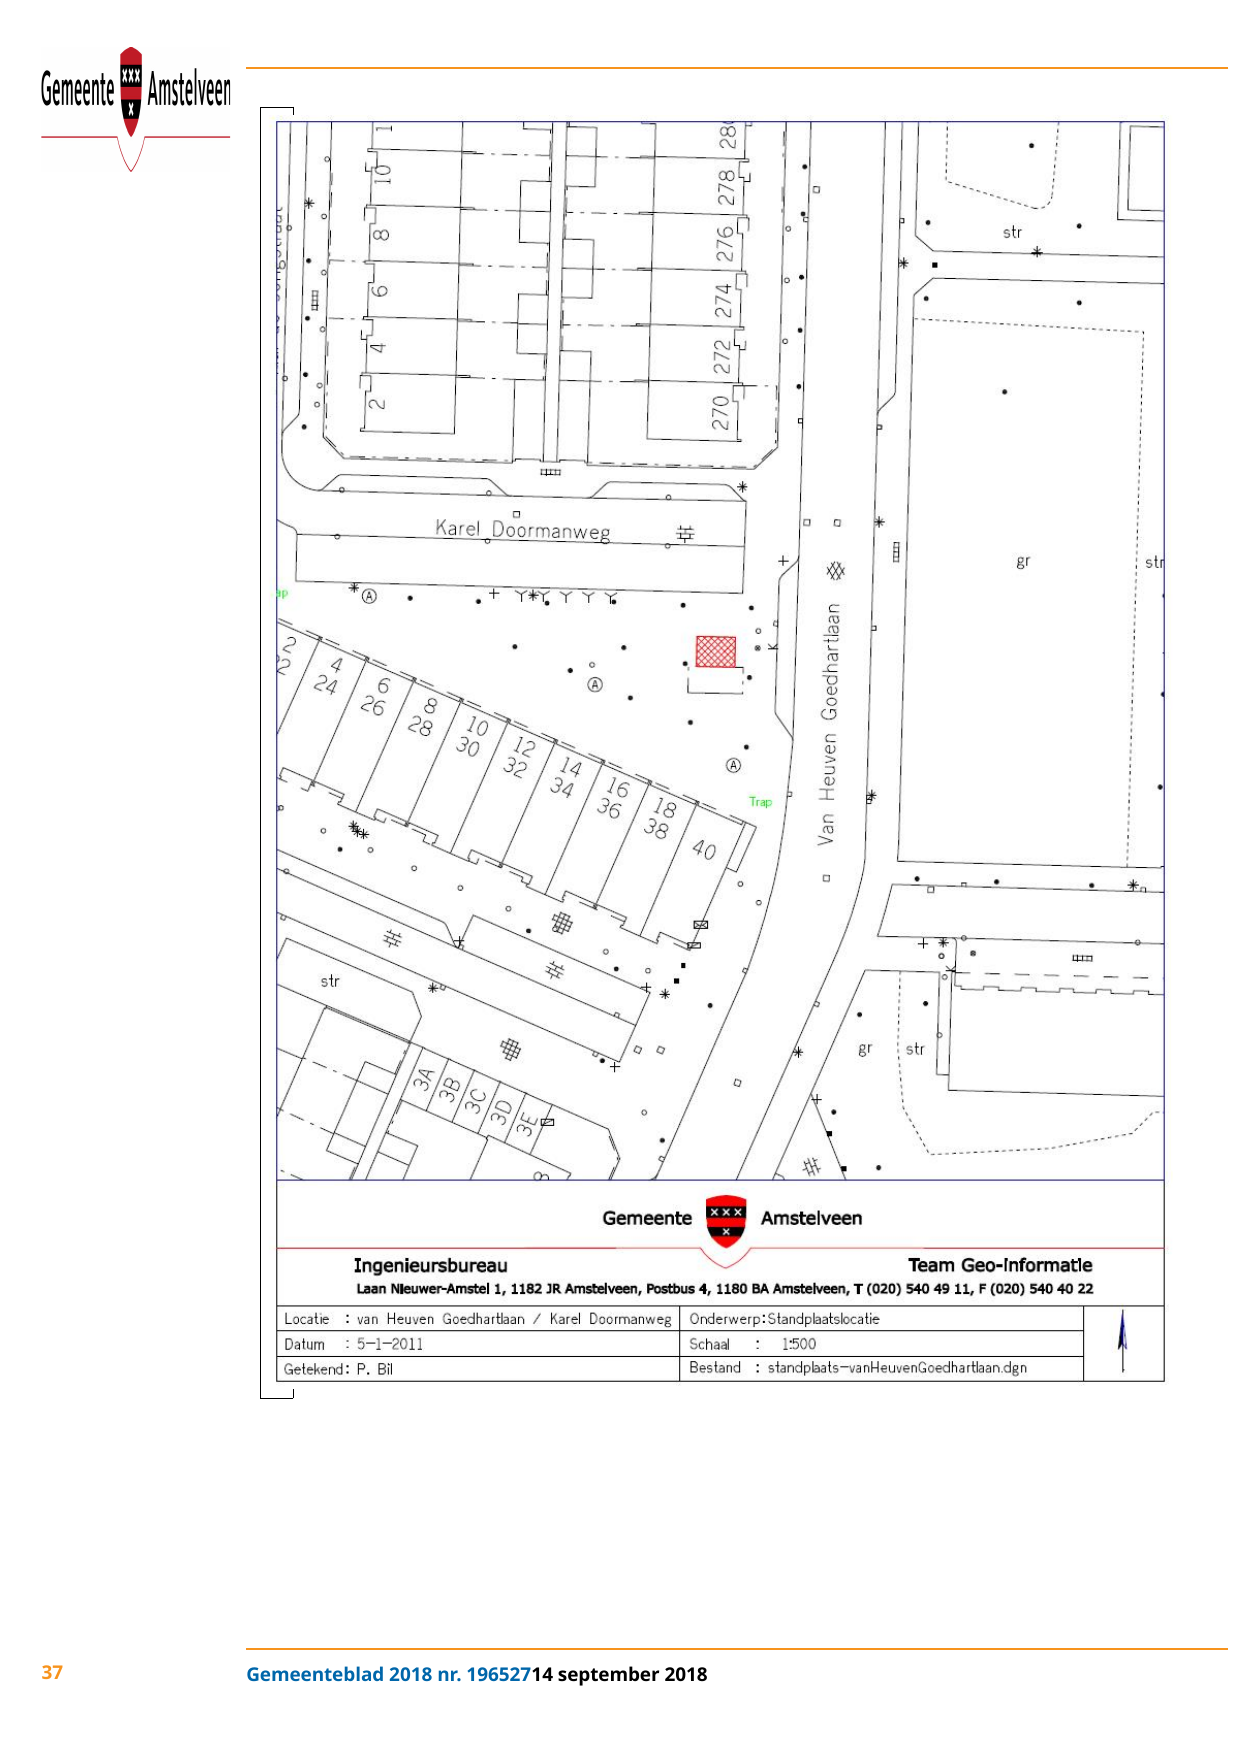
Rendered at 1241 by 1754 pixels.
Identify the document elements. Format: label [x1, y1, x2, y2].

picture [268, 115, 1173, 1389]
picture [41, 47, 231, 172]
